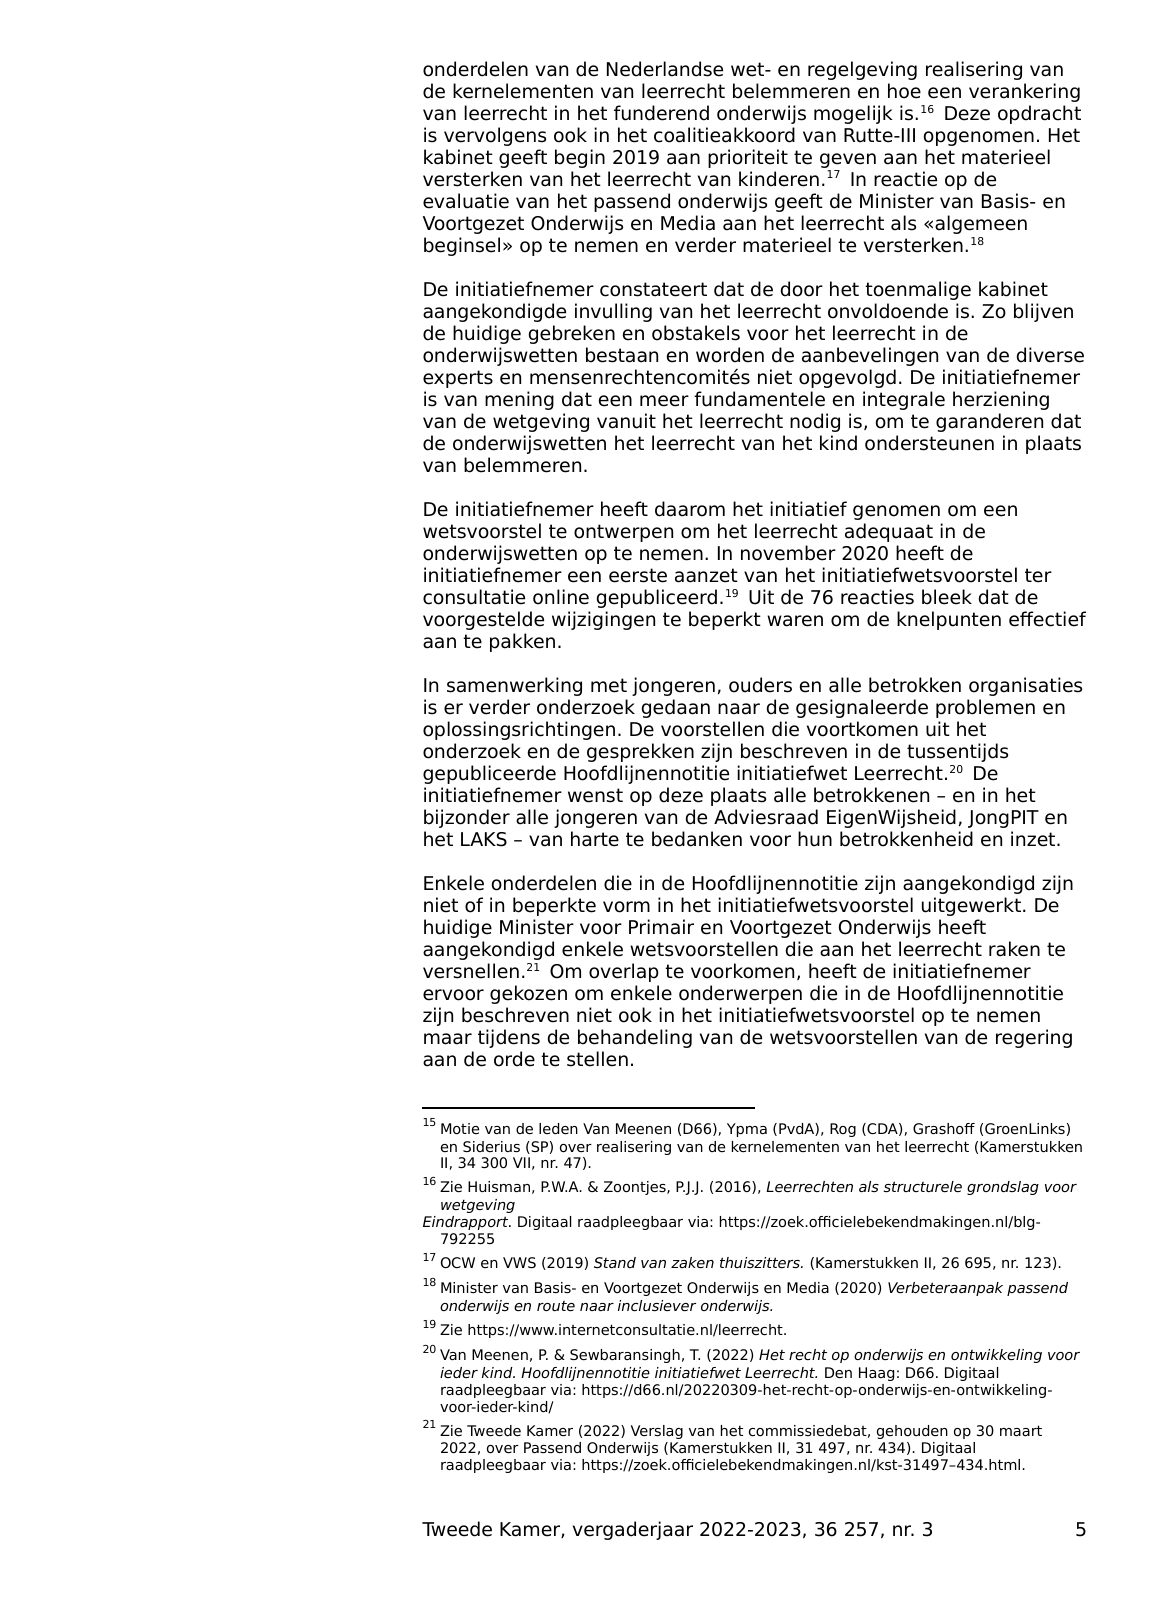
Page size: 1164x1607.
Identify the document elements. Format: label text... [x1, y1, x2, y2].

text Van Meenen, P. & Sewbaransingh, T. (2022) Het recht op onderwijs en ontwikkeling voor ieder kind. Hoofdlijnennotitie initiatiefwet Leerrecht. Den Haag: D66. Digitaal raadpleegbaar via: https://d66.nl/20220309-het-recht-op-onderwijs-en-ontwikkeling-voor-ieder-kind/ [422, 1343, 1087, 1416]
text OCW en VWS (2019) Stand van zaken thuiszitters. (Kamerstukken II, 26 695, nr. 123). [422, 1251, 1087, 1273]
text onderdelen van de Nederlandse wet- en regelgeving realisering van de kernelementen van leerrecht belemmeren en hoe een verankering van leerrecht in het funderend onderwijs mogelijk is. Deze opdracht is vervolgens ook in het coalitieakkoord van Rutte-III opgenomen. Het kabinet geeft begin 2019 aan prioriteit te geven aan het materieel versterken van het leerrecht van kinderen. In reactie op de evaluatie van het passend onderwijs geeft de Minister van Basis- en Voortgezet Onderwijs en Media aan het leerrecht als «algemeen beginsel» op te nemen en verder materieel te versterken. [422, 59, 1087, 257]
text Minister van Basis- en Voortgezet Onderwijs en Media (2020) Verbeteraanpak passend onderwijs en route naar inclusiever onderwijs. [422, 1276, 1087, 1315]
text Zie Tweede Kamer (2022) Verslag van het commissiedebat, gehouden op 30 maart 2022, over Passend Onderwijs (Kamerstukken II, 31 497, nr. 434). Digitaal raadpleegbaar via: https://zoek.officielebekendmakingen.nl/kst-31497–434.html. [422, 1418, 1087, 1474]
text Zie https://www.internetconsultatie.nl/leerrecht. [422, 1318, 1087, 1340]
text De initiatiefnemer constateert dat de door het toenmalige kabinet aangekondigde invulling van het leerrecht onvoldoende is. Zo blijven de huidige gebreken en obstakels voor het leerrecht in de onderwijswetten bestaan en worden de aanbevelingen van de diverse experts en mensenrechtencomités niet opgevolgd. De initiatiefnemer is van mening dat een meer fundamentele en integrale herziening van de wetgeving vanuit het leerrecht nodig is, om te garanderen dat de onderwijswetten het leerrecht van het kind ondersteunen in plaats van belemmeren. [422, 279, 1087, 477]
text Eindrapport. Digitaal raadpleegbaar via: https://zoek.officielebekendmakingen.nl/blg-792255 [422, 1214, 1087, 1248]
text De initiatiefnemer heeft daarom het initiatief genomen om een wetsvoorstel te ontwerpen om het leerrecht adequaat in de onderwijswetten op te nemen. In november 2020 heeft de initiatiefnemer een eerste aanzet van het initiatiefwetsvoorstel ter consultatie online gepubliceerd. Uit de 76 reacties bleek dat de voorgestelde wijzigingen te beperkt waren om de knelpunten effectief aan te pakken. [422, 499, 1087, 653]
text Enkele onderdelen die in de Hoofdlijnennotitie zijn aangekondigd zijn niet of in beperkte vorm in het initiatiefwetsvoorstel uitgewerkt. De huidige Minister voor Primair en Voortgezet Onderwijs heeft aangekondigd enkele wetsvoorstellen die aan het leerrecht raken te versnellen. Om overlap te voorkomen, heeft de initiatiefnemer ervoor gekozen om enkele onderwerpen die in de Hoofdlijnennotitie zijn beschreven niet ook in het initiatiefwetsvoorstel op te nemen maar tijdens de behandeling van de wetsvoorstellen van de regering aan de orde te stellen. [422, 873, 1087, 1071]
text Zie Huisman, P.W.A. & Zoontjes, P.J.J. (2016), Leerrechten als structurele grondslag voor wetgeving [422, 1175, 1087, 1214]
text Motie van de leden Van Meenen (D66), Ypma (PvdA), Rog (CDA), Grashoff (GroenLinks) en Siderius (SP) over realisering van de kernelementen van het leerrecht (Kamerstukken II, 34 300 VII, nr. 47). [422, 1117, 1087, 1172]
text In samenwerking met jongeren, ouders en alle betrokken organisaties is er verder onderzoek gedaan naar de gesignaleerde problemen en oplossingsrichtingen. De voorstellen die voortkomen uit het onderzoek en de gesprekken zijn beschreven in de tussentijds gepubliceerde Hoofdlijnennotitie initiatiefwet Leerrecht. De initiatiefnemer wenst op deze plaats alle betrokkenen – en in het bijzonder alle jongeren van de Adviesraad EigenWijsheid, JongPIT en het LAKS – van harte te bedanken voor hun betrokkenheid en inzet. [422, 675, 1087, 851]
